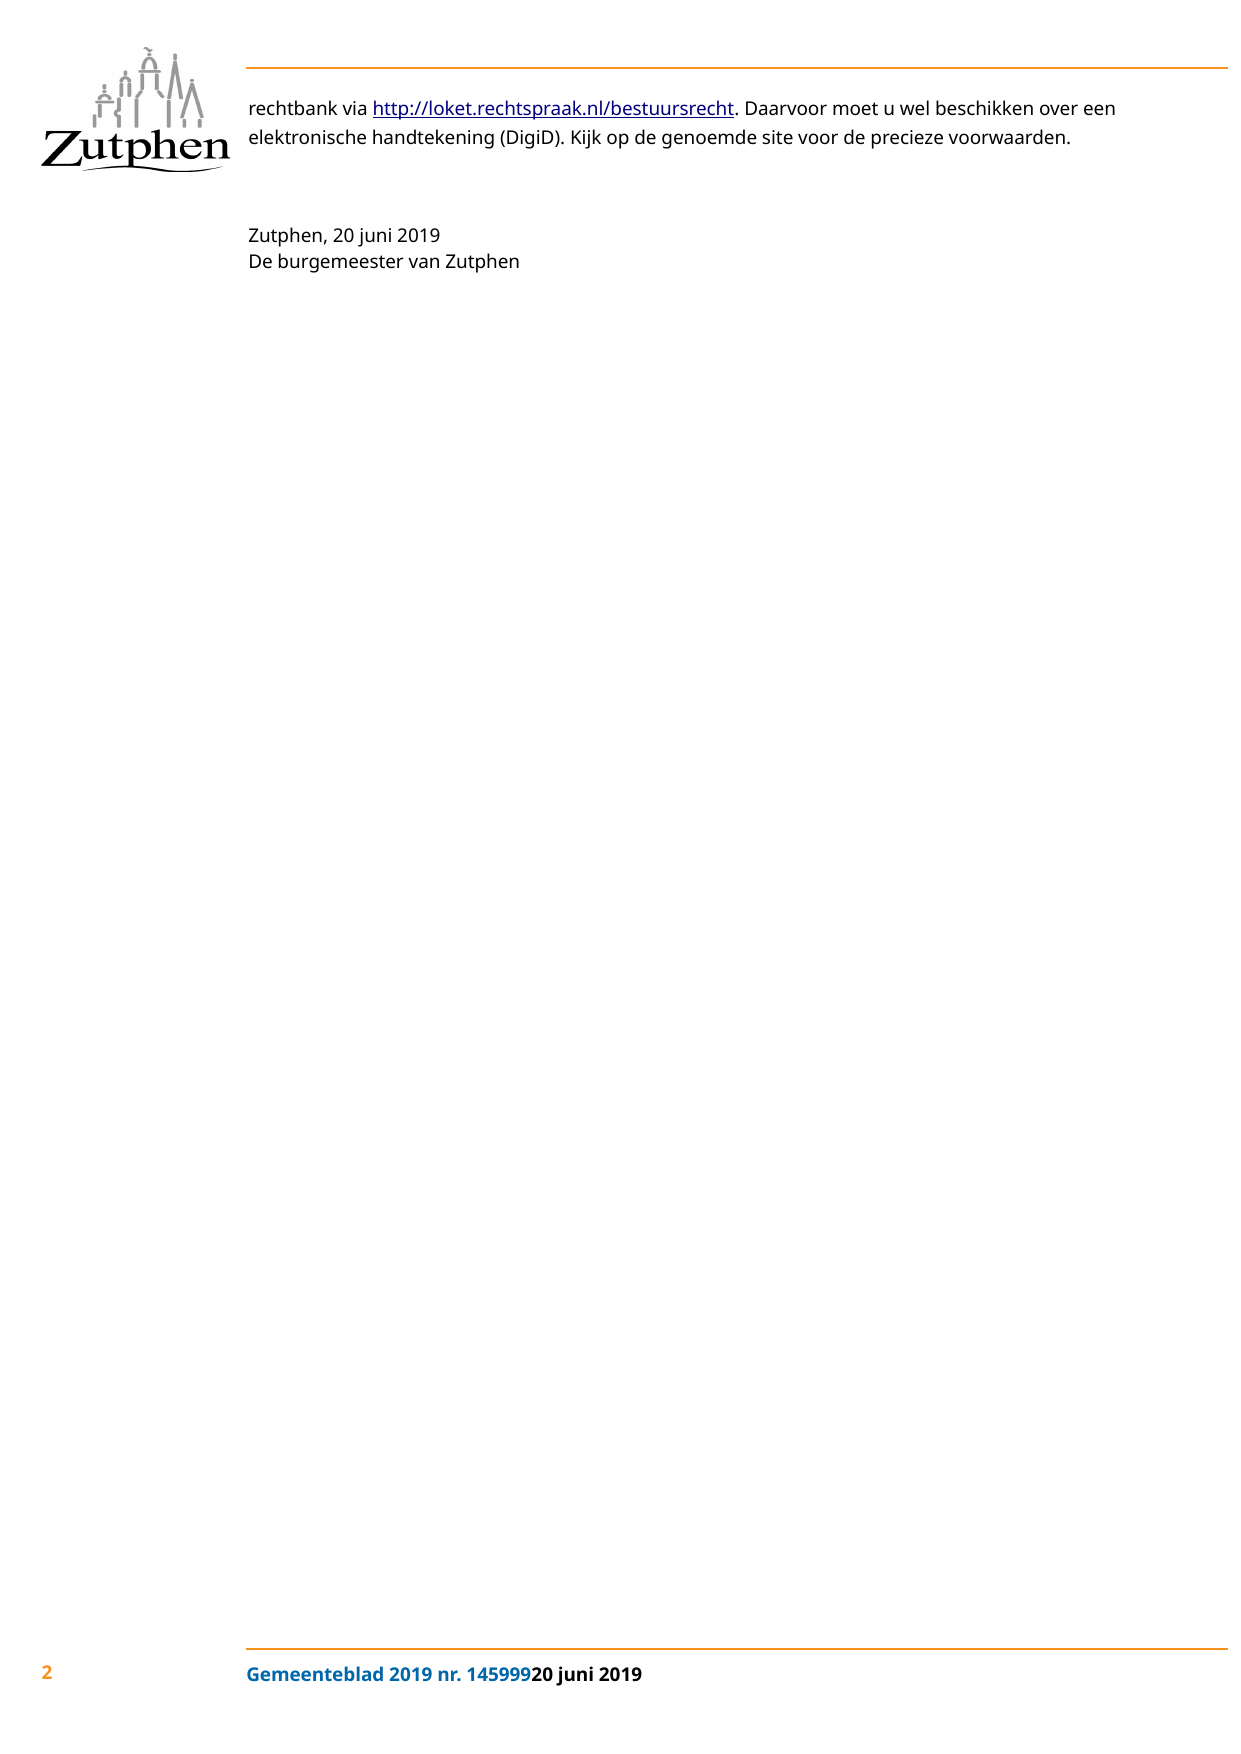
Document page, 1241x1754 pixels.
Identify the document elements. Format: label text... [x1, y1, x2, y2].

text rechtbank via http://loket.rechtspraak.nl/bestuursrecht. Daarvoor moet u wel beschikken over een elektronische handtekening (DigiD). Kijk op de genoemde site voor de precieze voorwaarden. [248, 95, 1152, 150]
text De burgemeester van Zutphen [248, 248, 1152, 274]
text Zutphen, 20 juni 2019 [248, 223, 1152, 248]
picture [41, 47, 231, 172]
